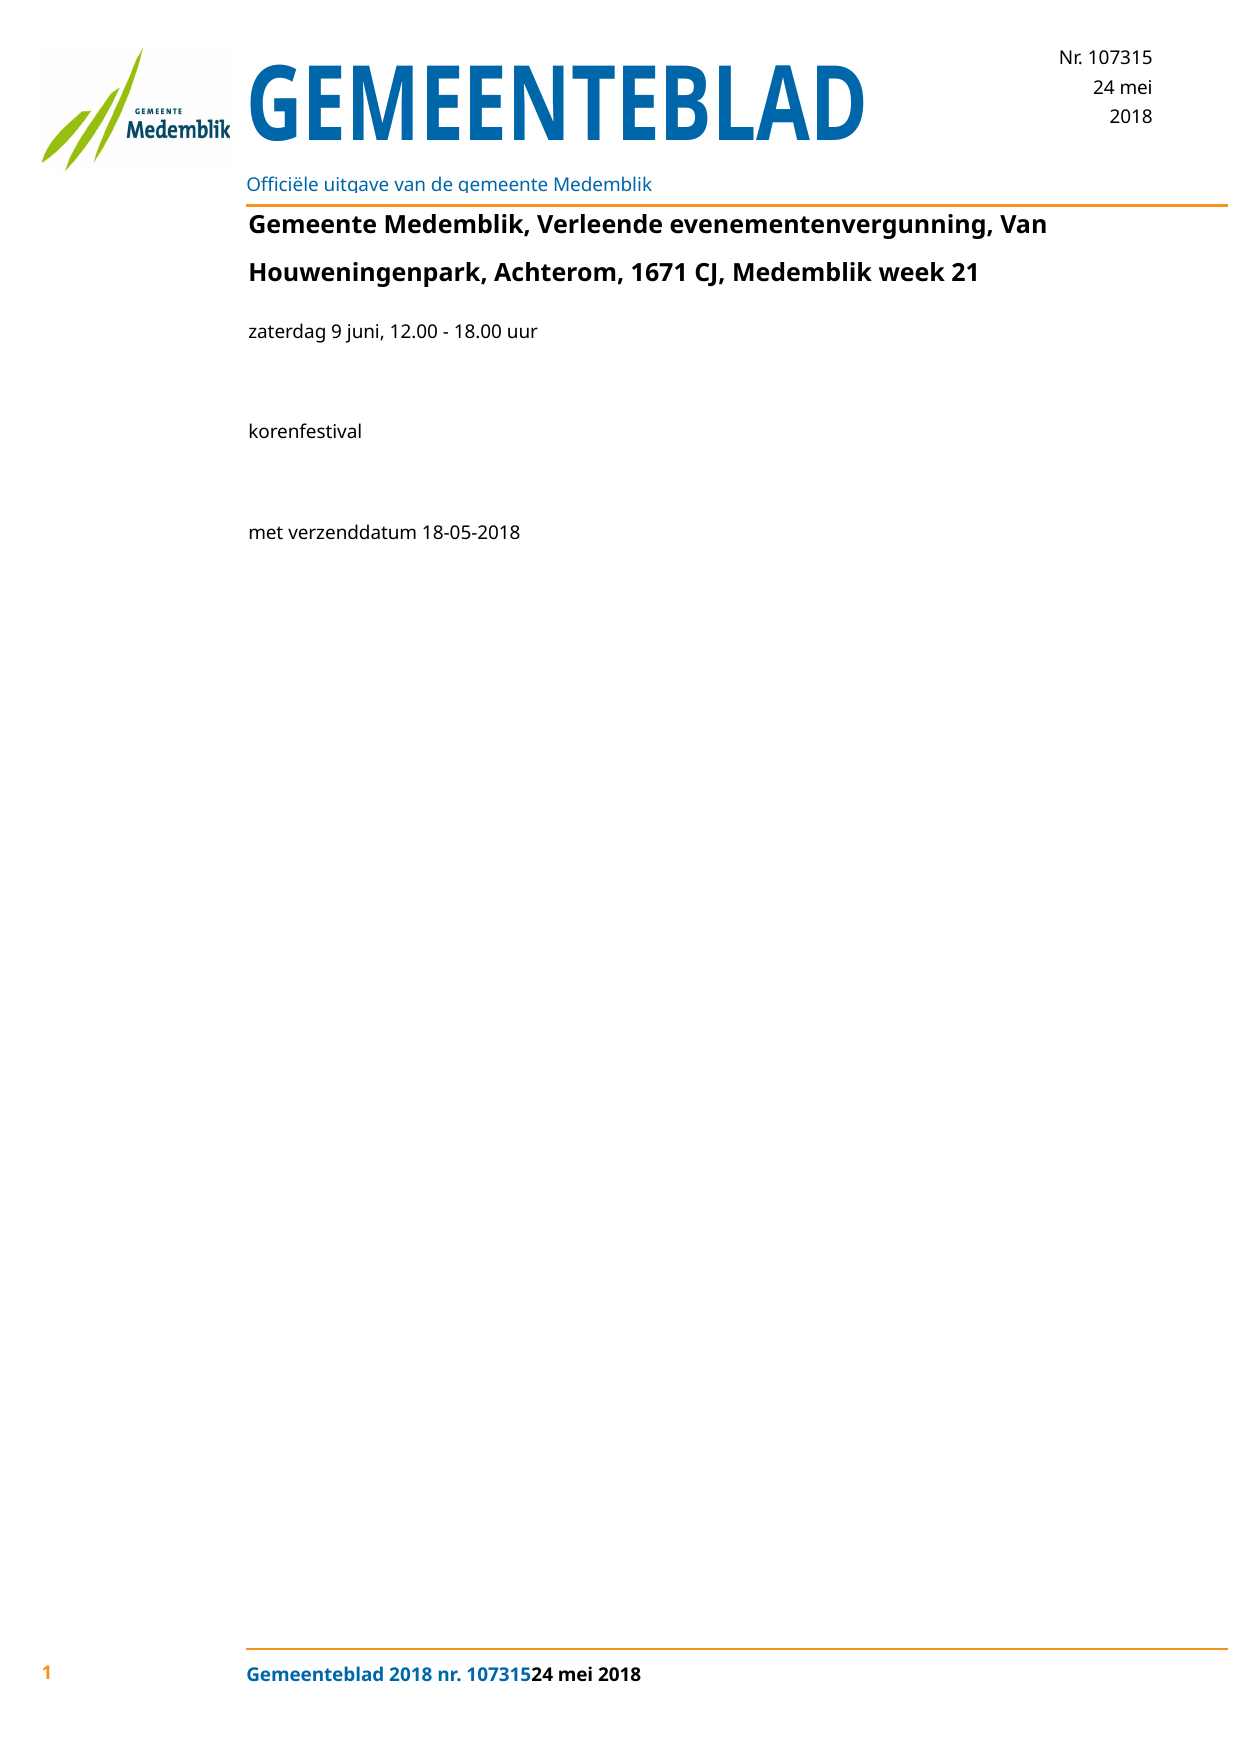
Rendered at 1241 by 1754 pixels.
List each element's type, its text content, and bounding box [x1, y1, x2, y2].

picture [41, 47, 231, 172]
text korenfestival [248, 419, 1152, 444]
text met verzenddatum 18-05-2018 [248, 519, 1152, 545]
text zaterdag 9 juni, 12.00 - 18.00 uur [248, 318, 1152, 344]
text Gemeente Medemblik, Verleende evenementenvergunning, Van Houweningenpark, Achterom, 1671 CJ, Medemblik week 21 [248, 207, 1152, 288]
